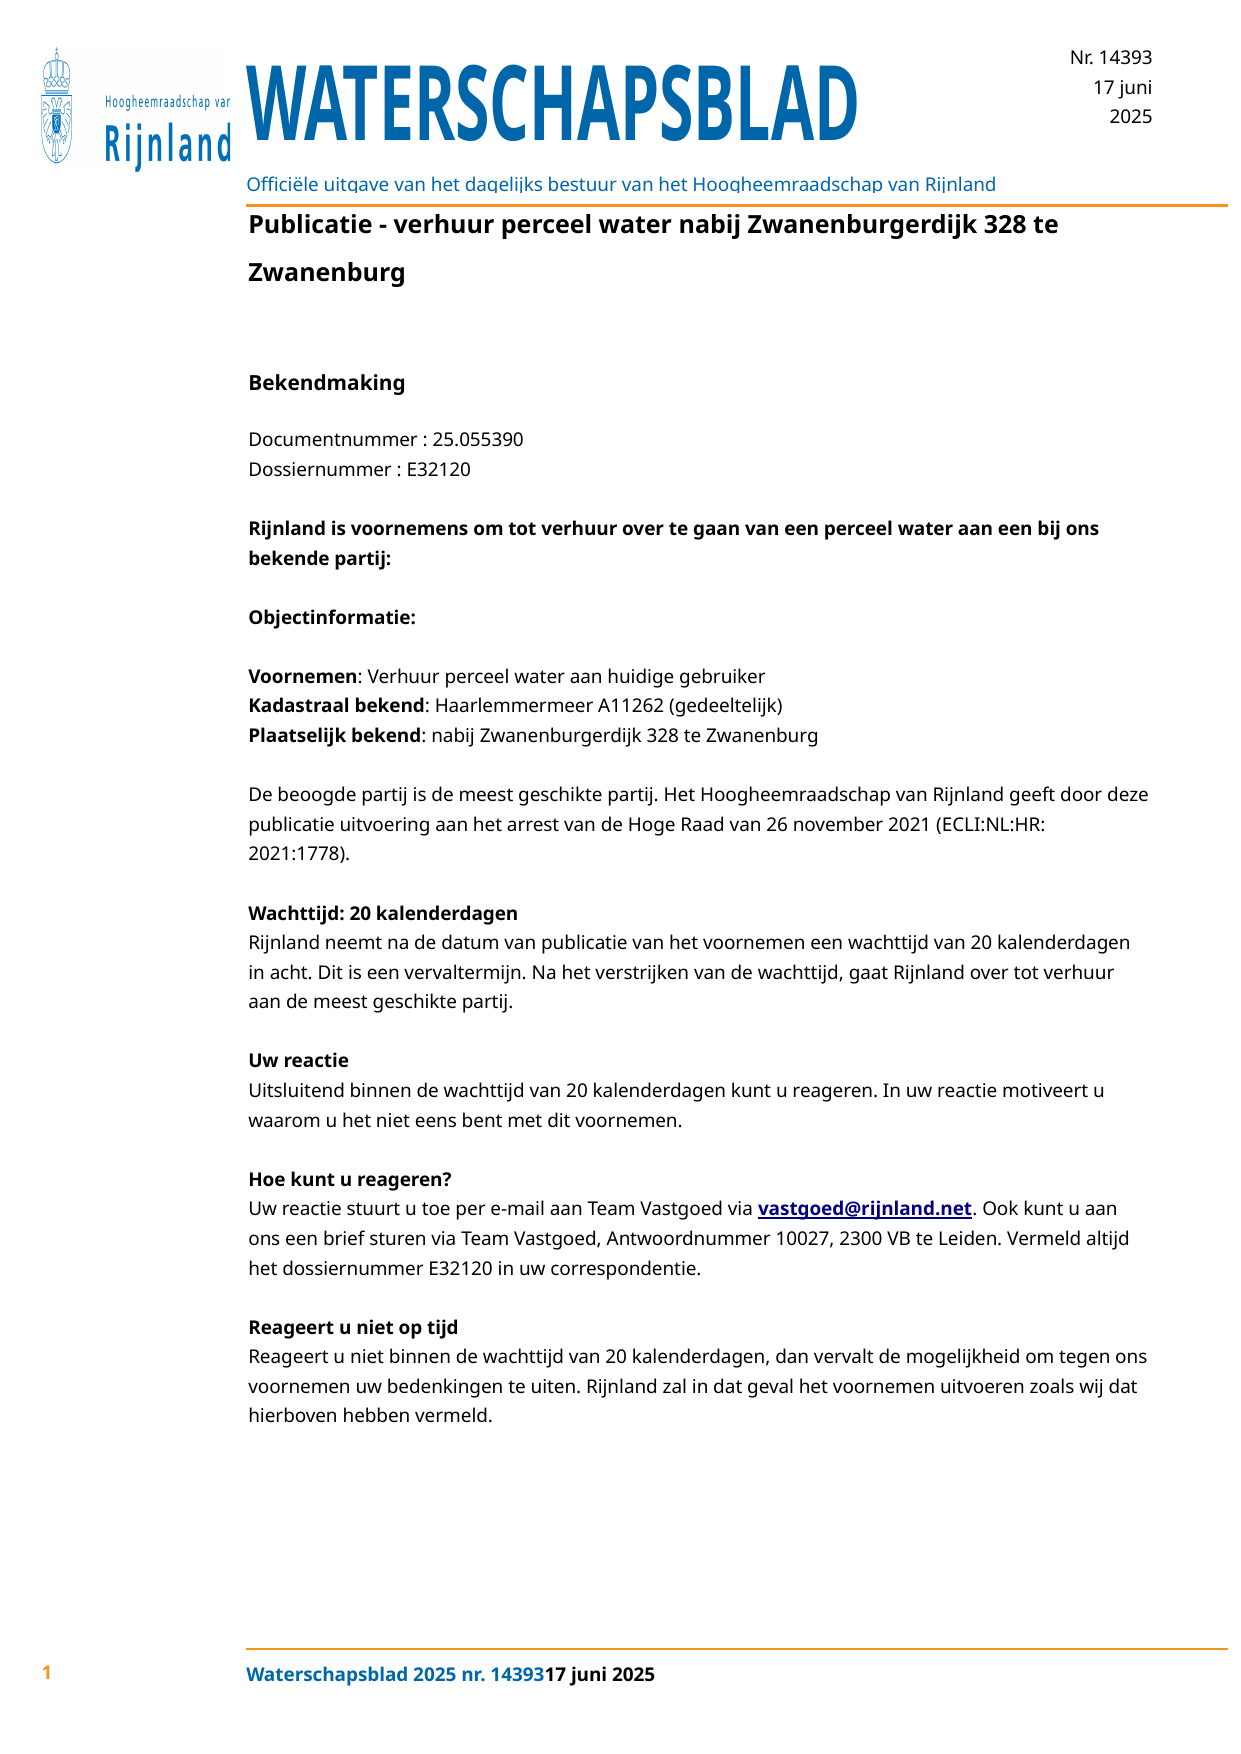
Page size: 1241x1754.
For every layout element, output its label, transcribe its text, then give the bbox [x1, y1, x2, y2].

text Reageert u niet op tijd [248, 1314, 1152, 1339]
text Wachttijd: 20 kalenderdagen [248, 900, 1152, 925]
text Uw reactie [248, 1048, 1152, 1073]
text Rijnland neemt na de datum van publicatie van het voornemen een wachttijd van 20 kalenderdagen in acht. Dit is een vervaltermijn. Na het verstrijken van de wachttijd, gaat Rijnland over tot verhuur aan de meest geschikte partij. [248, 929, 1152, 1014]
picture [41, 47, 231, 172]
text De beoogde partij is de meest geschikte partij. Het Hoogheemraadschap van Rijnland geeft door deze publicatie uitvoering aan het arrest van de Hoge Raad van 26 november 2021 (ECLI:NL:HR: 2021:1778). [248, 781, 1152, 866]
text Dossiernummer : E32120 [248, 456, 1152, 482]
text Plaatselijk bekend: nabij Zwanenburgerdijk 328 te Zwanenburg [248, 722, 1152, 748]
text Uitsluitend binnen de wachttijd van 20 kalenderdagen kunt u reageren. In uw reactie motiveert u waarom u het niet eens bent met dit voornemen. [248, 1077, 1152, 1132]
text Bekendmaking [248, 368, 1152, 397]
text Objectinformatie: [248, 604, 1152, 629]
text Voornemen: Verhuur perceel water aan huidige gebruiker [248, 663, 1152, 689]
text Uw reactie stuurt u toe per e-mail aan Team Vastgoed via vastgoed@rijnland.net. Ook kunt u aan ons een brief sturen via Team Vastgoed, Antwoordnummer 10027, 2300 VB te Leiden. Vermeld altijd het dossiernummer E32120 in uw correspondentie. [248, 1196, 1152, 1280]
text Reageert u niet binnen de wachttijd van 20 kalenderdagen, dan vervalt de mogelijkheid om tegen ons voornemen uw bedenkingen te uiten. Rijnland zal in dat geval het voornemen uitvoeren zoals wij dat hierboven hebben vermeld. [248, 1343, 1152, 1428]
text Hoe kunt u reageren? [248, 1166, 1152, 1192]
text Documentnummer : 25.055390 [248, 426, 1152, 452]
text Publicatie - verhuur perceel water nabij Zwanenburgerdijk 328 te Zwanenburg [248, 207, 1152, 288]
text Rijnland is voornemens om tot verhuur over te gaan van een perceel water aan een bij ons bekende partij: [248, 515, 1152, 570]
text Kadastraal bekend: Haarlemmermeer A11262 (gedeeltelijk) [248, 693, 1152, 718]
